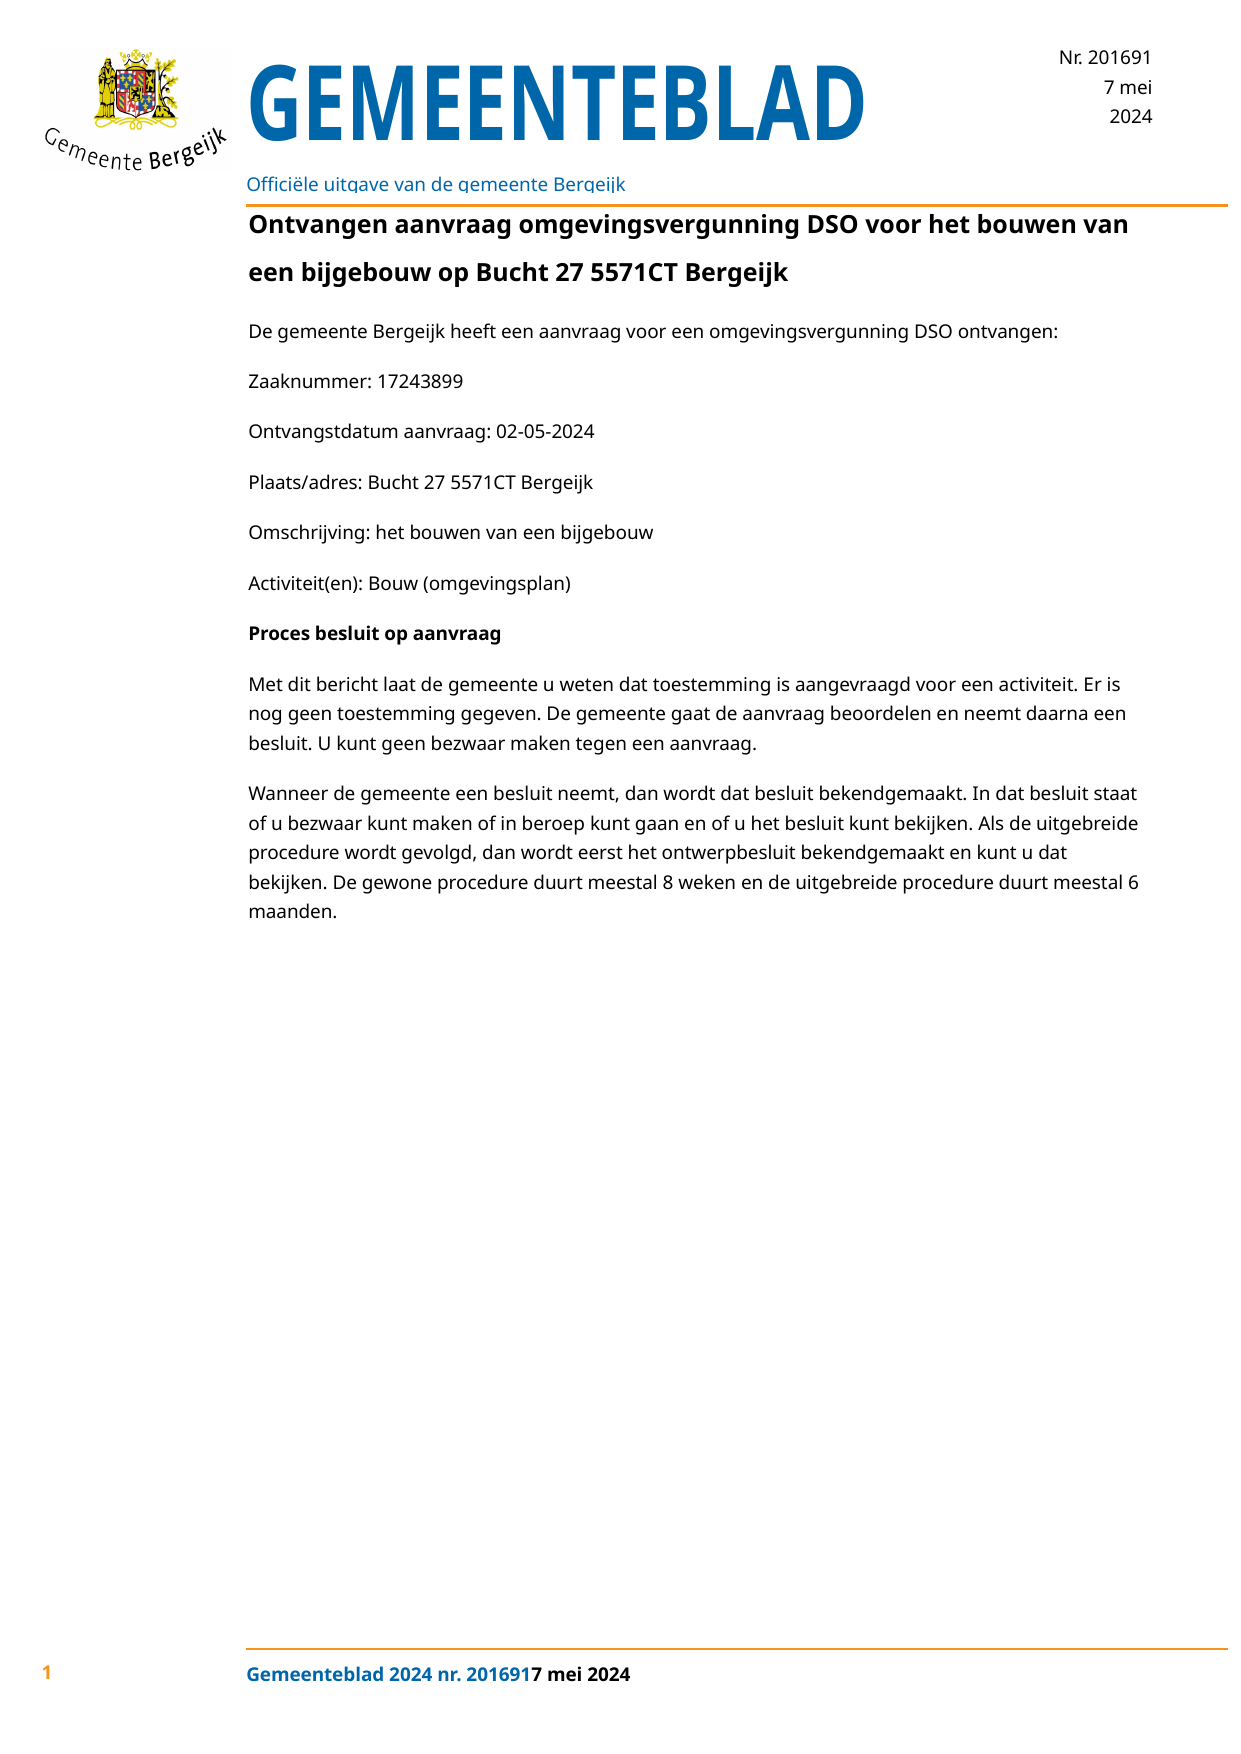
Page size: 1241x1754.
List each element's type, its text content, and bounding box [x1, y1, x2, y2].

text Proces besluit op aanvraag [248, 620, 1152, 646]
picture [41, 47, 231, 172]
text Ontvangstdatum aanvraag: 02-05-2024 [248, 419, 1152, 444]
text De gemeente Bergeijk heeft een aanvraag voor een omgevingsvergunning DSO ontvangen: [248, 318, 1152, 344]
text Plaats/adres: Bucht 27 5571CT Bergeijk [248, 469, 1152, 495]
text Met dit bericht laat de gemeente u weten dat toestemming is aangevraagd voor een activiteit. Er is nog geen toestemming gegeven. De gemeente gaat de aanvraag beoordelen en neemt daarna een besluit. U kunt geen bezwaar maken tegen een aanvraag. [248, 671, 1152, 756]
text Omschrijving: het bouwen van een bijgebouw [248, 519, 1152, 545]
text Wanneer de gemeente een besluit neemt, dan wordt dat besluit bekendgemaakt. In dat besluit staat of u bezwaar kunt maken of in beroep kunt gaan en of u het besluit kunt bekijken. Als de uitgebreide procedure wordt gevolgd, dan wordt eerst het ontwerpbesluit bekendgemaakt en kunt u dat bekijken. De gewone procedure duurt meestal 8 weken en de uitgebreide procedure duurt meestal 6 maanden. [248, 780, 1152, 924]
text Zaaknummer: 17243899 [248, 368, 1152, 394]
text Activiteit(en): Bouw (omgevingsplan) [248, 570, 1152, 596]
text Ontvangen aanvraag omgevingsvergunning DSO voor het bouwen van een bijgebouw op Bucht 27 5571CT Bergeijk [248, 207, 1152, 288]
